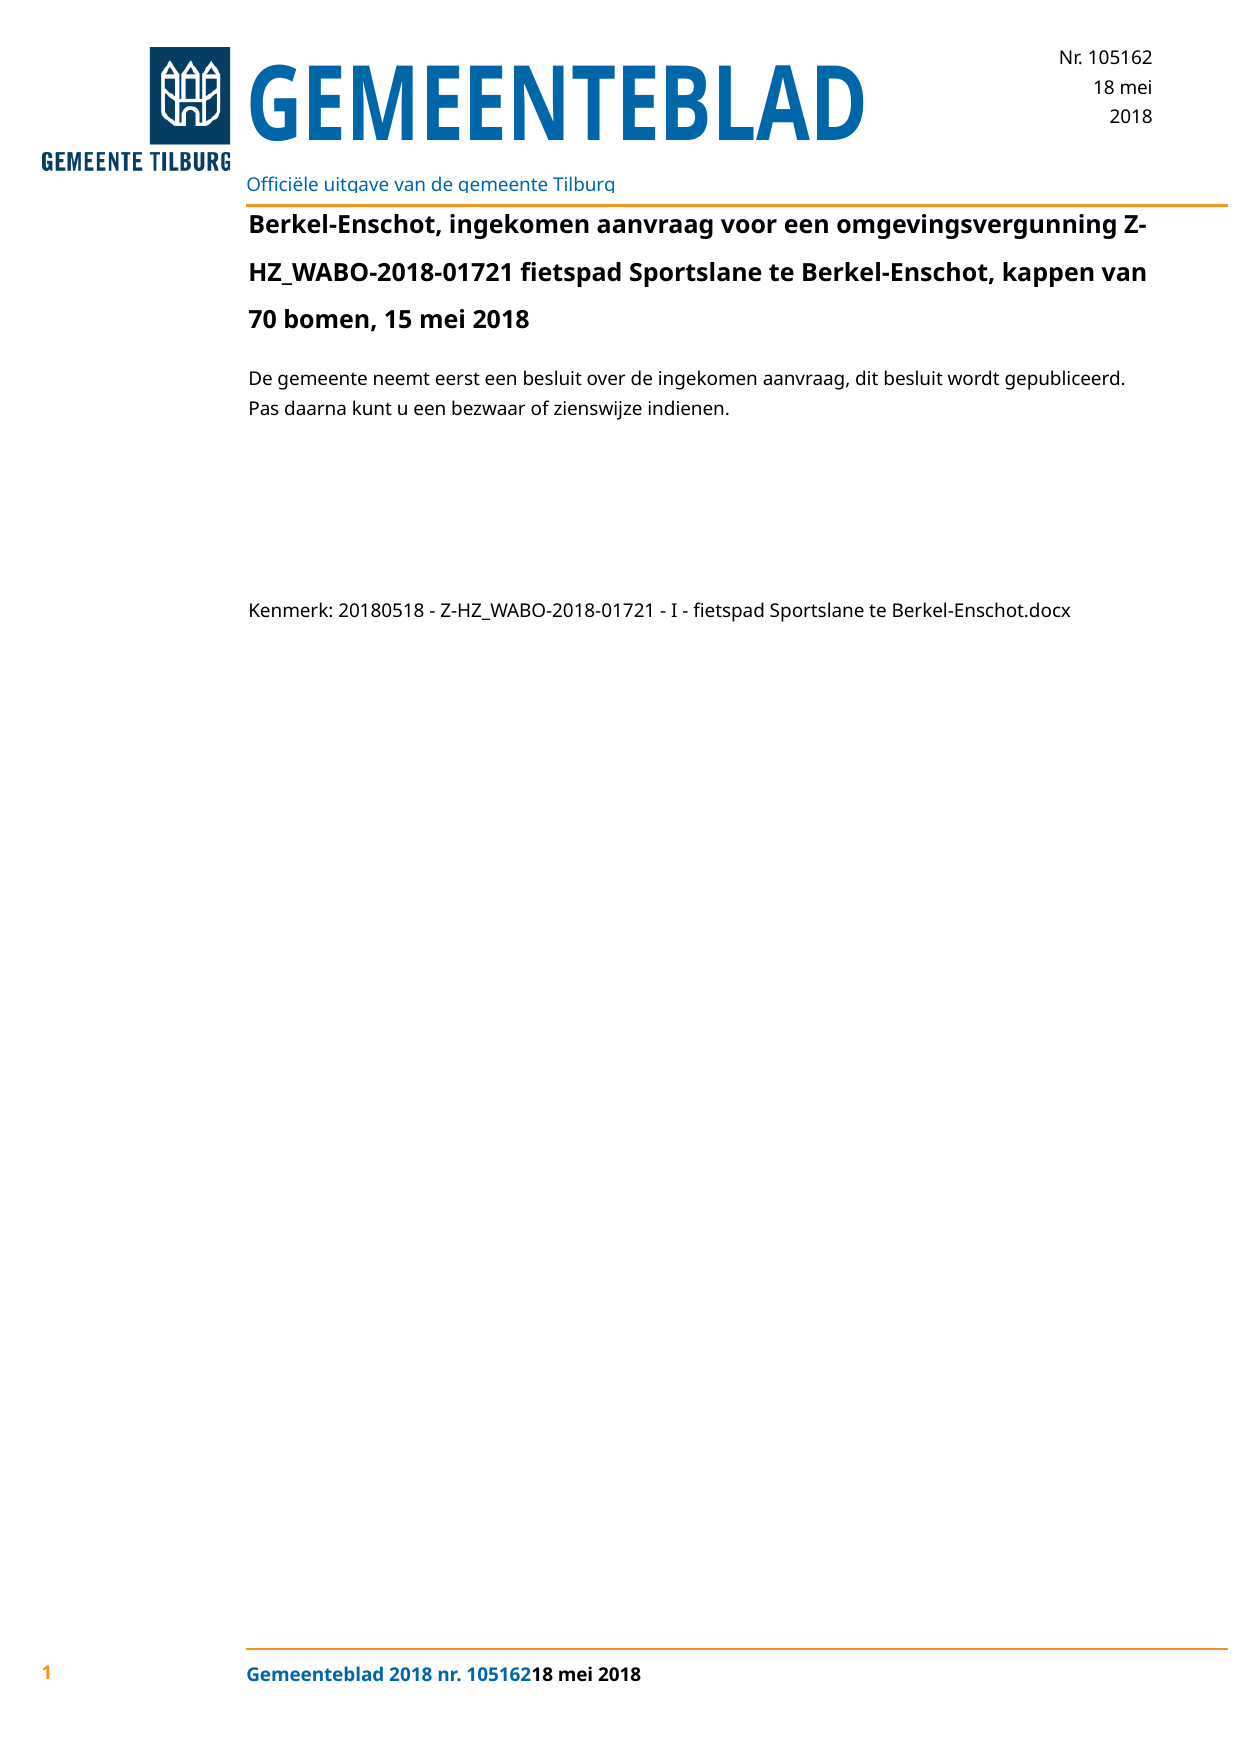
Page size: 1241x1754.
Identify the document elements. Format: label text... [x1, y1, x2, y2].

text De gemeente neemt eerst een besluit over de ingekomen aanvraag, dit besluit wordt gepubliceerd. Pas daarna kunt u een bezwaar of zienswijze indienen. [248, 366, 1152, 421]
text Berkel-Enschot, ingekomen aanvraag voor een omgevingsvergunning Z-HZ_WABO-2018-01721 fietspad Sportslane te Berkel-Enschot, kappen van 70 bomen, 15 mei 2018 [248, 207, 1152, 336]
picture [41, 47, 231, 172]
text Kenmerk: 20180518 - Z-HZ_WABO-2018-01721 - I - fietspad Sportslane te Berkel-Enschot.docx [248, 597, 1152, 622]
